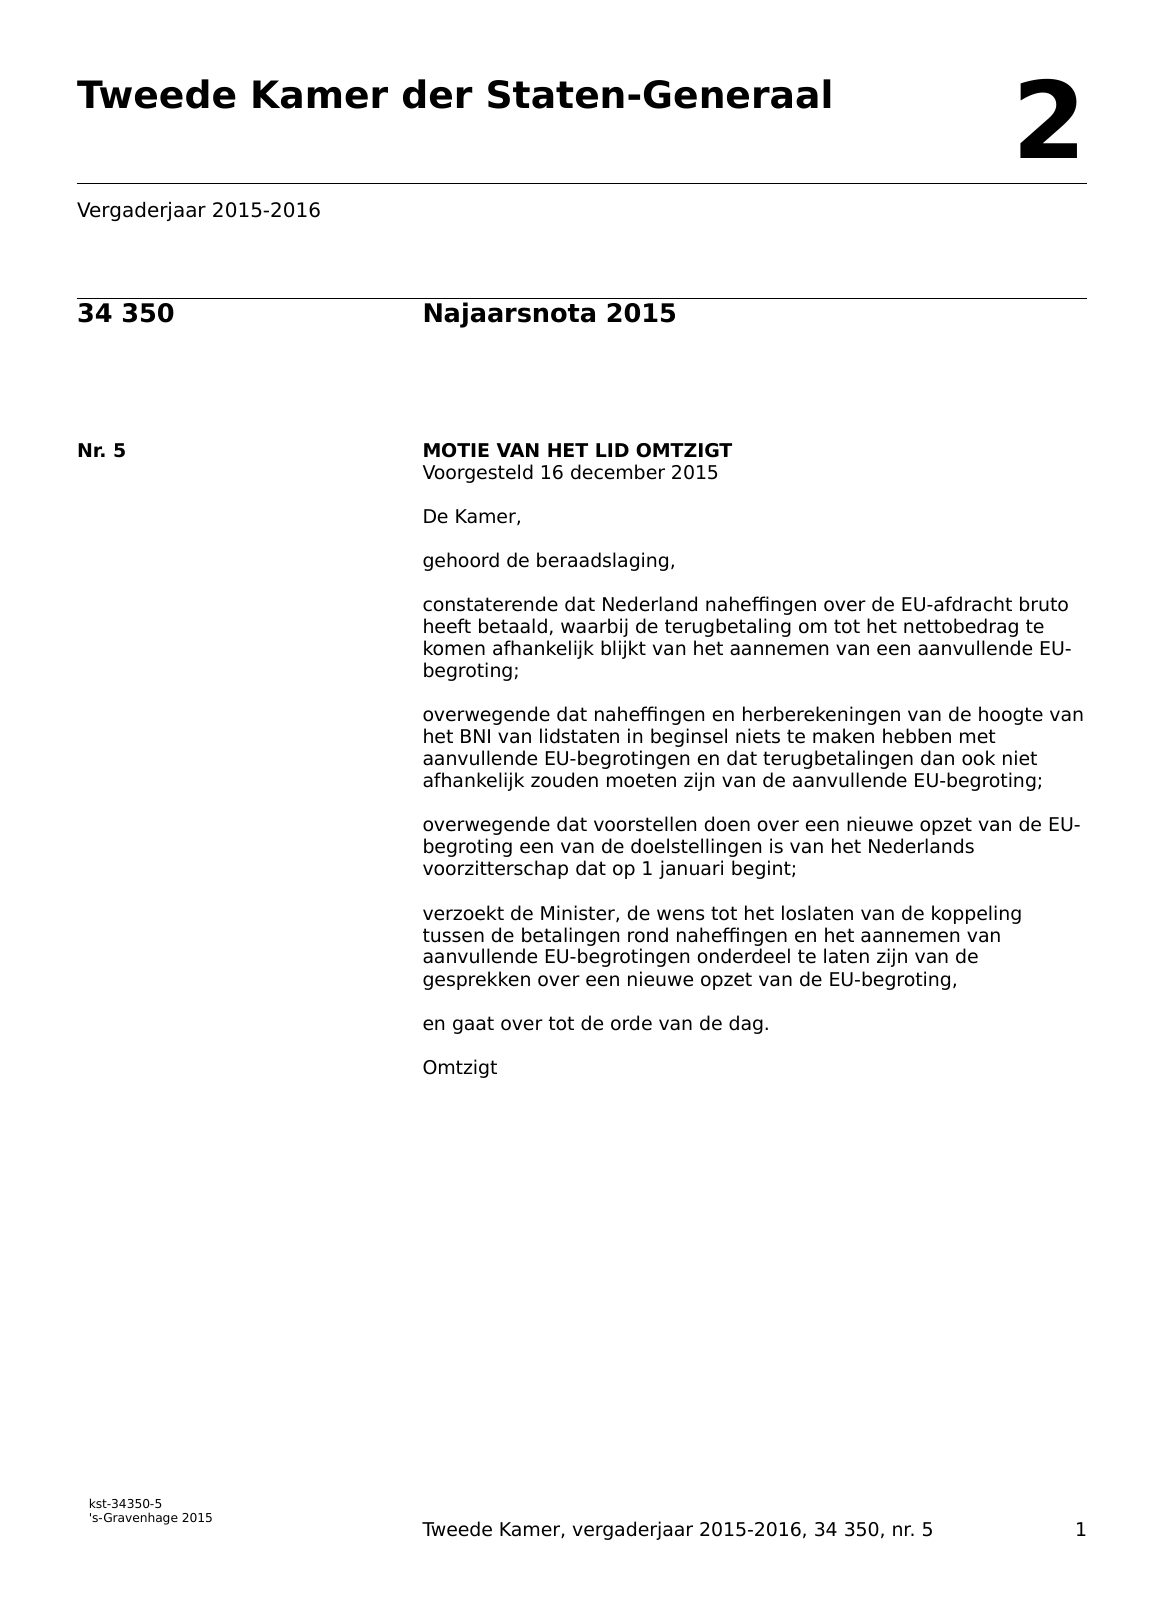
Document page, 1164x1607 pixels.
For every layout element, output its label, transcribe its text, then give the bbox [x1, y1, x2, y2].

text Voorgesteld 16 december 2015 [422, 462, 1087, 484]
text overwegende dat naheffingen en herberekeningen van de hoogte van het BNI van lidstaten in beginsel niets te maken hebben met aanvullende EU-begrotingen en dat terugbetalingen dan ook niet afhankelijk zouden moeten zijn van de aanvullende EU-begroting; [422, 704, 1087, 792]
subtitle 34 350 Najaarsnota 2015 [77, 299, 1087, 329]
text Omtzigt [422, 1057, 1087, 1079]
text De Kamer, [422, 506, 1087, 528]
subtitle Nr. 5 MOTIE VAN HET LID OMTZIGT [77, 440, 1087, 462]
text 's-Gravenhage 2015 [88, 1511, 323, 1525]
table_header Tweede Kamer der Staten-Generaal [77, 59, 886, 183]
text kst-34350-5 [88, 1497, 323, 1511]
text gehoord de beraadslaging, [422, 550, 1087, 572]
table_header 2 [886, 59, 1087, 183]
text constaterende dat Nederland naheffingen over de EU-afdracht bruto heeft betaald, waarbij de terugbetaling om tot het nettobedrag te komen afhankelijk blijkt van het aannemen van een aanvullende EU-begroting; [422, 594, 1087, 682]
text en gaat over tot de orde van de dag. [422, 1013, 1087, 1034]
table_cell Vergaderjaar 2015-2016 [77, 184, 1087, 298]
text overwegende dat voorstellen doen over een nieuwe opzet van de EU-begroting een van de doelstellingen is van het Nederlands voorzitterschap dat op 1 januari begint; [422, 814, 1087, 880]
text verzoekt de Minister, de wens tot het loslaten van de koppeling tussen de betalingen rond naheffingen en het aannemen van aanvullende EU-begrotingen onderdeel te laten zijn van de gesprekken over een nieuwe opzet van de EU-begroting, [422, 902, 1087, 990]
